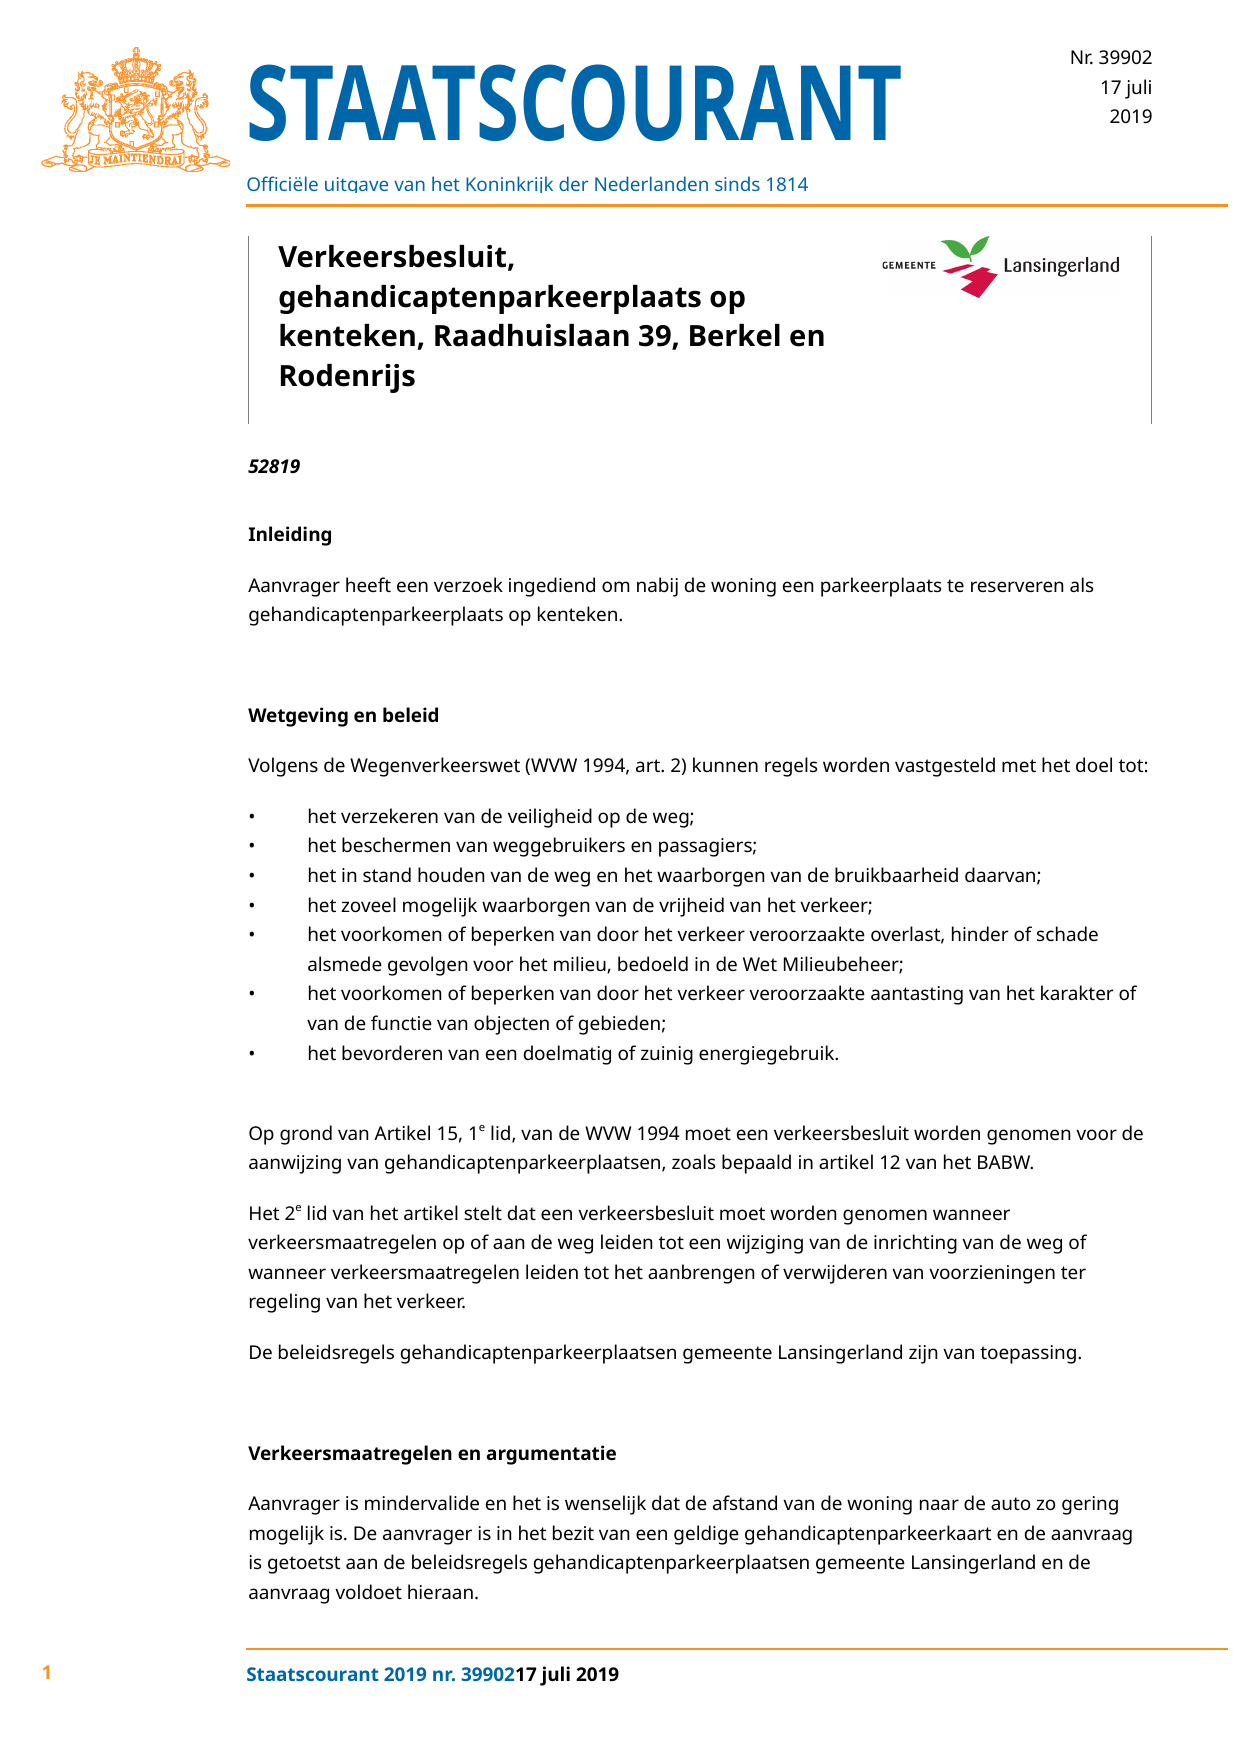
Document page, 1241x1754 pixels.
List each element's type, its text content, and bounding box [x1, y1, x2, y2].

text Op grond van Artikel 15, 1e lid, van de WVW 1994 moet een verkeersbesluit worden genomen voor de aanwijzing van gehandicaptenparkeerplaatsen, zoals bepaald in artikel 12 van het BABW. [248, 1120, 1152, 1175]
text Wetgeving en beleid [248, 702, 1152, 728]
list het in stand houden van de weg en het waarborgen van de bruikbaarheid daarvan; [248, 862, 1152, 888]
text Verkeersmaatregelen en argumentatie [248, 1440, 1152, 1465]
table_header Verkeersbesluit, gehandicaptenparkeerplaats op kenteken, Raadhuislaan 39, Berkel en Rodenrijs [249, 236, 850, 424]
table_header [850, 236, 1151, 424]
text Aanvrager is mindervalide en het is wenselijk dat de afstand van de woning naar de auto zo gering mogelijk is. De aanvrager is in het bezit van een geldige gehandicaptenparkeerkaart en de aanvraag is getoetst aan de beleidsregels gehandicaptenparkeerplaatsen gemeente Lansingerland en de aanvraag voldoet hieraan. [248, 1490, 1152, 1604]
list het beschermen van weggebruikers en passagiers; [248, 833, 1152, 858]
list het voorkomen of beperken van door het verkeer veroorzaakte aantasting van het karakter of van de functie van objecten of gebieden; [248, 981, 1152, 1036]
list het voorkomen of beperken van door het verkeer veroorzaakte overlast, hinder of schade alsmede gevolgen voor het milieu, bedoeld in de Wet Milieubeheer; [248, 921, 1152, 977]
text De beleidsregels gehandicaptenparkeerplaatsen gemeente Lansingerland zijn van toepassing. [248, 1339, 1152, 1364]
text 52819 [248, 454, 1152, 479]
list het verzekeren van de veiligheid op de weg; [248, 803, 1152, 829]
text Volgens de Wegenverkeerswet (WVW 1994, art. 2) kunnen regels worden vastgesteld met het doel tot: [248, 753, 1152, 778]
text Inleiding [248, 521, 1152, 547]
picture [882, 236, 1119, 298]
text Het 2e lid van het artikel stelt dat een verkeersbesluit moet worden genomen wanneer verkeersmaatregelen op of aan de weg leiden tot een wijziging van de inrichting van de weg of wanneer verkeersmaatregelen leiden tot het aanbrengen of verwijderen van voorzieningen ter regeling van het verkeer. [248, 1200, 1152, 1314]
list het bevorderen van een doelmatig of zuinig energiegebruik. [248, 1040, 1152, 1065]
list het zoveel mogelijk waarborgen van de vrijheid van het verkeer; [248, 892, 1152, 917]
picture [41, 47, 231, 172]
text Aanvrager heeft een verzoek ingediend om nabij de woning een parkeerplaats te reserveren als gehandicaptenparkeerplaats op kenteken. [248, 572, 1152, 627]
